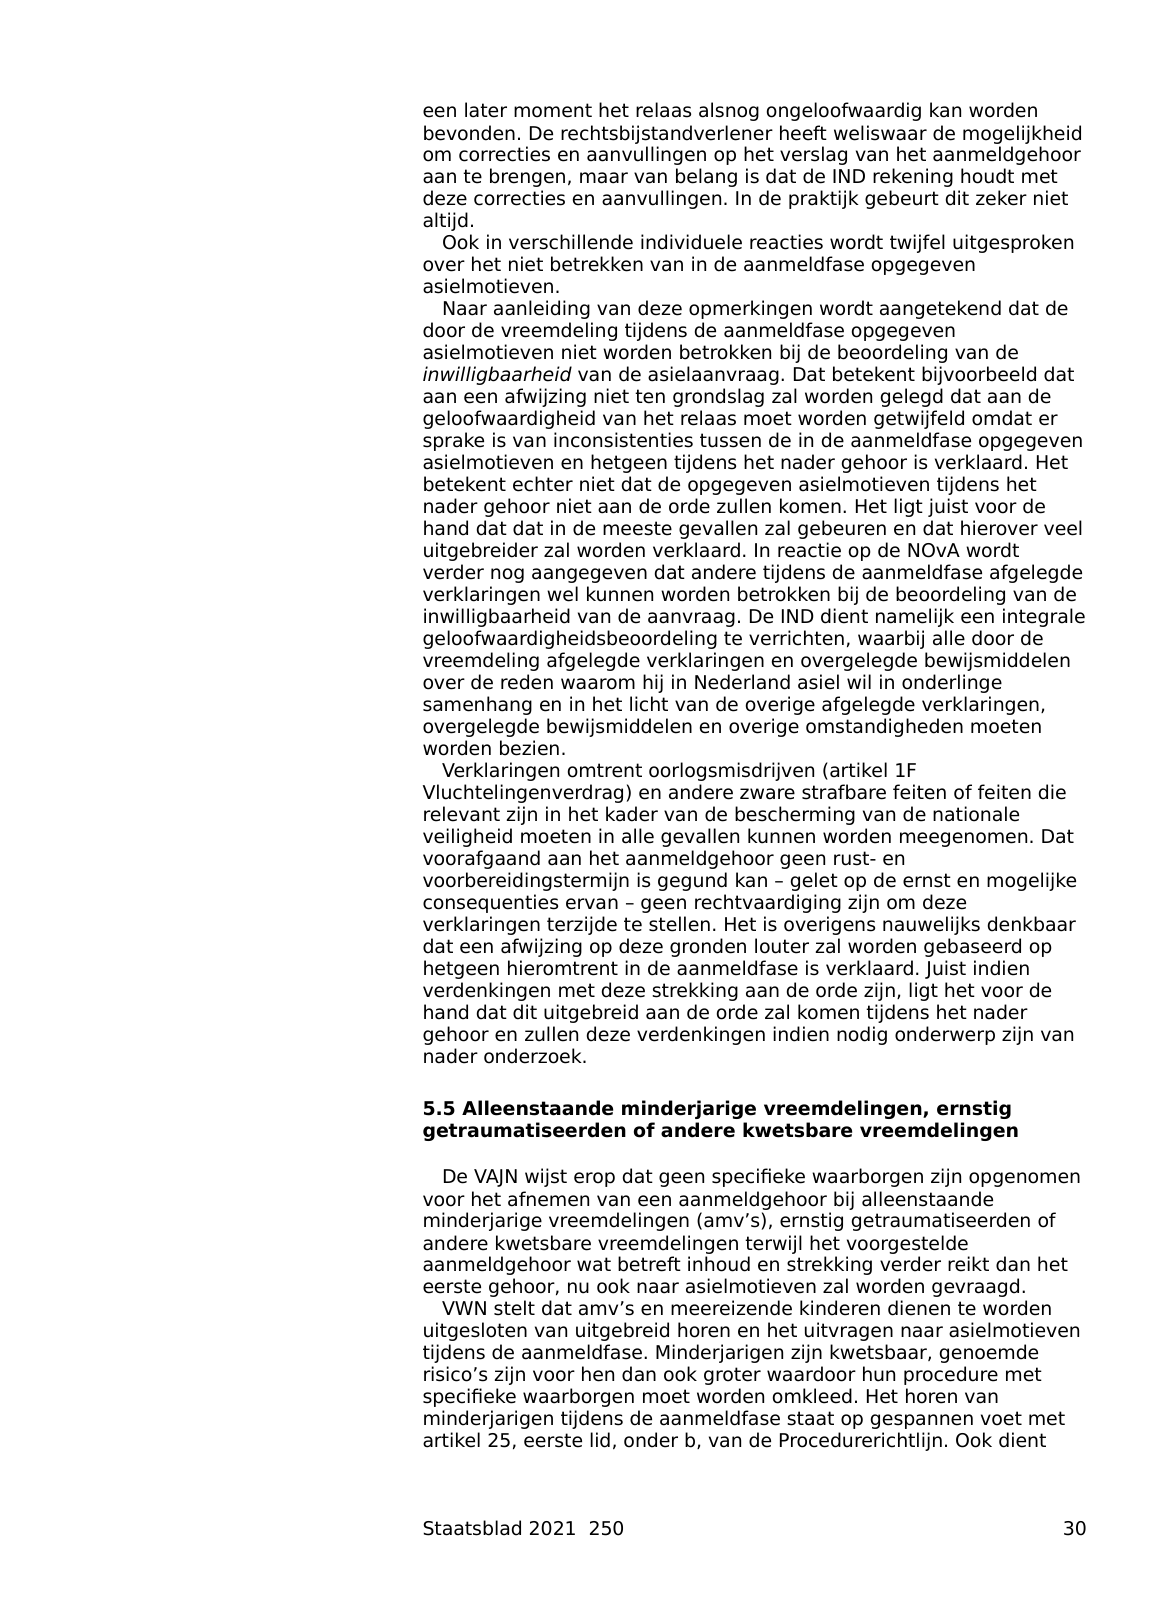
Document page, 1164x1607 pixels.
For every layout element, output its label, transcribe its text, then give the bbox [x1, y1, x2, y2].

text Naar aanleiding van deze opmerkingen wordt aangetekend dat de door de vreemdeling tijdens de aanmeldfase opgegeven asielmotieven niet worden betrokken bij de beoordeling van de inwilligbaarheid van de asielaanvraag. Dat betekent bijvoorbeeld dat aan een afwijzing niet ten grondslag zal worden gelegd dat aan de geloofwaardigheid van het relaas moet worden getwijfeld omdat er sprake is van inconsistenties tussen de in de aanmeldfase opgegeven asielmotieven en hetgeen tijdens het nader gehoor is verklaard. Het betekent echter niet dat de opgegeven asielmotieven tijdens het nader gehoor niet aan de orde zullen komen. Het ligt juist voor de hand dat dat in de meeste gevallen zal gebeuren en dat hierover veel uitgebreider zal worden verklaard. In reactie op de NOvA wordt verder nog aangegeven dat andere tijdens de aanmeldfase afgelegde verklaringen wel kunnen worden betrokken bij de beoordeling van de inwilligbaarheid van de aanvraag. De IND dient namelijk een integrale geloofwaardigheidsbeoordeling te verrichten, waarbij alle door de vreemdeling afgelegde verklaringen en overgelegde bewijsmiddelen over de reden waarom hij in Nederland asiel wil in onderlinge samenhang en in het licht van de overige afgelegde verklaringen, overgelegde bewijsmiddelen en overige omstandigheden moeten worden bezien. [422, 298, 1087, 760]
text een later moment het relaas alsnog ongeloofwaardig kan worden bevonden. De rechtsbijstandverlener heeft weliswaar de mogelijkheid om correcties en aanvullingen op het verslag van het aanmeldgehoor aan te brengen, maar van belang is dat de IND rekening houdt met deze correcties en aanvullingen. In de praktijk gebeurt dit zeker niet altijd. [422, 100, 1087, 232]
text VWN stelt dat amv’s en meereizende kinderen dienen te worden uitgesloten van uitgebreid horen en het uitvragen naar asielmotieven tijdens de aanmeldfase. Minderjarigen zijn kwetsbaar, genoemde risico’s zijn voor hen dan ook groter waardoor hun procedure met specifieke waarborgen moet worden omkleed. Het horen van minderjarigen tijdens de aanmeldfase staat op gespannen voet met artikel 25, eerste lid, onder b, van de Procedurerichtlijn. Ook dient [422, 1298, 1087, 1452]
text De VAJN wijst erop dat geen specifieke waarborgen zijn opgenomen voor het afnemen van een aanmeldgehoor bij alleenstaande minderjarige vreemdelingen (amv’s), ernstig getraumatiseerden of andere kwetsbare vreemdelingen terwijl het voorgestelde aanmeldgehoor wat betreft inhoud en strekking verder reikt dan het eerste gehoor, nu ook naar asielmotieven zal worden gevraagd. [422, 1166, 1087, 1298]
text Ook in verschillende individuele reacties wordt twijfel uitgesproken over het niet betrekken van in de aanmeldfase opgegeven asielmotieven. [422, 232, 1087, 298]
text Verklaringen omtrent oorlogsmisdrijven (artikel 1F Vluchtelingenverdrag) en andere zware strafbare feiten of feiten die relevant zijn in het kader van de bescherming van de nationale veiligheid moeten in alle gevallen kunnen worden meegenomen. Dat voorafgaand aan het aanmeldgehoor geen rust- en voorbereidingstermijn is gegund kan – gelet op de ernst en mogelijke consequenties ervan – geen rechtvaardiging zijn om deze verklaringen terzijde te stellen. Het is overigens nauwelijks denkbaar dat een afwijzing op deze gronden louter zal worden gebaseerd op hetgeen hieromtrent in de aanmeldfase is verklaard. Juist indien verdenkingen met deze strekking aan de orde zijn, ligt het voor de hand dat dit uitgebreid aan de orde zal komen tijdens het nader gehoor en zullen deze verdenkingen indien nodig onderwerp zijn van nader onderzoek. [422, 760, 1087, 1067]
subtitle 5.5 Alleenstaande minderjarige vreemdelingen, ernstig getraumatiseerden of andere kwetsbare vreemdelingen [422, 1097, 1087, 1141]
